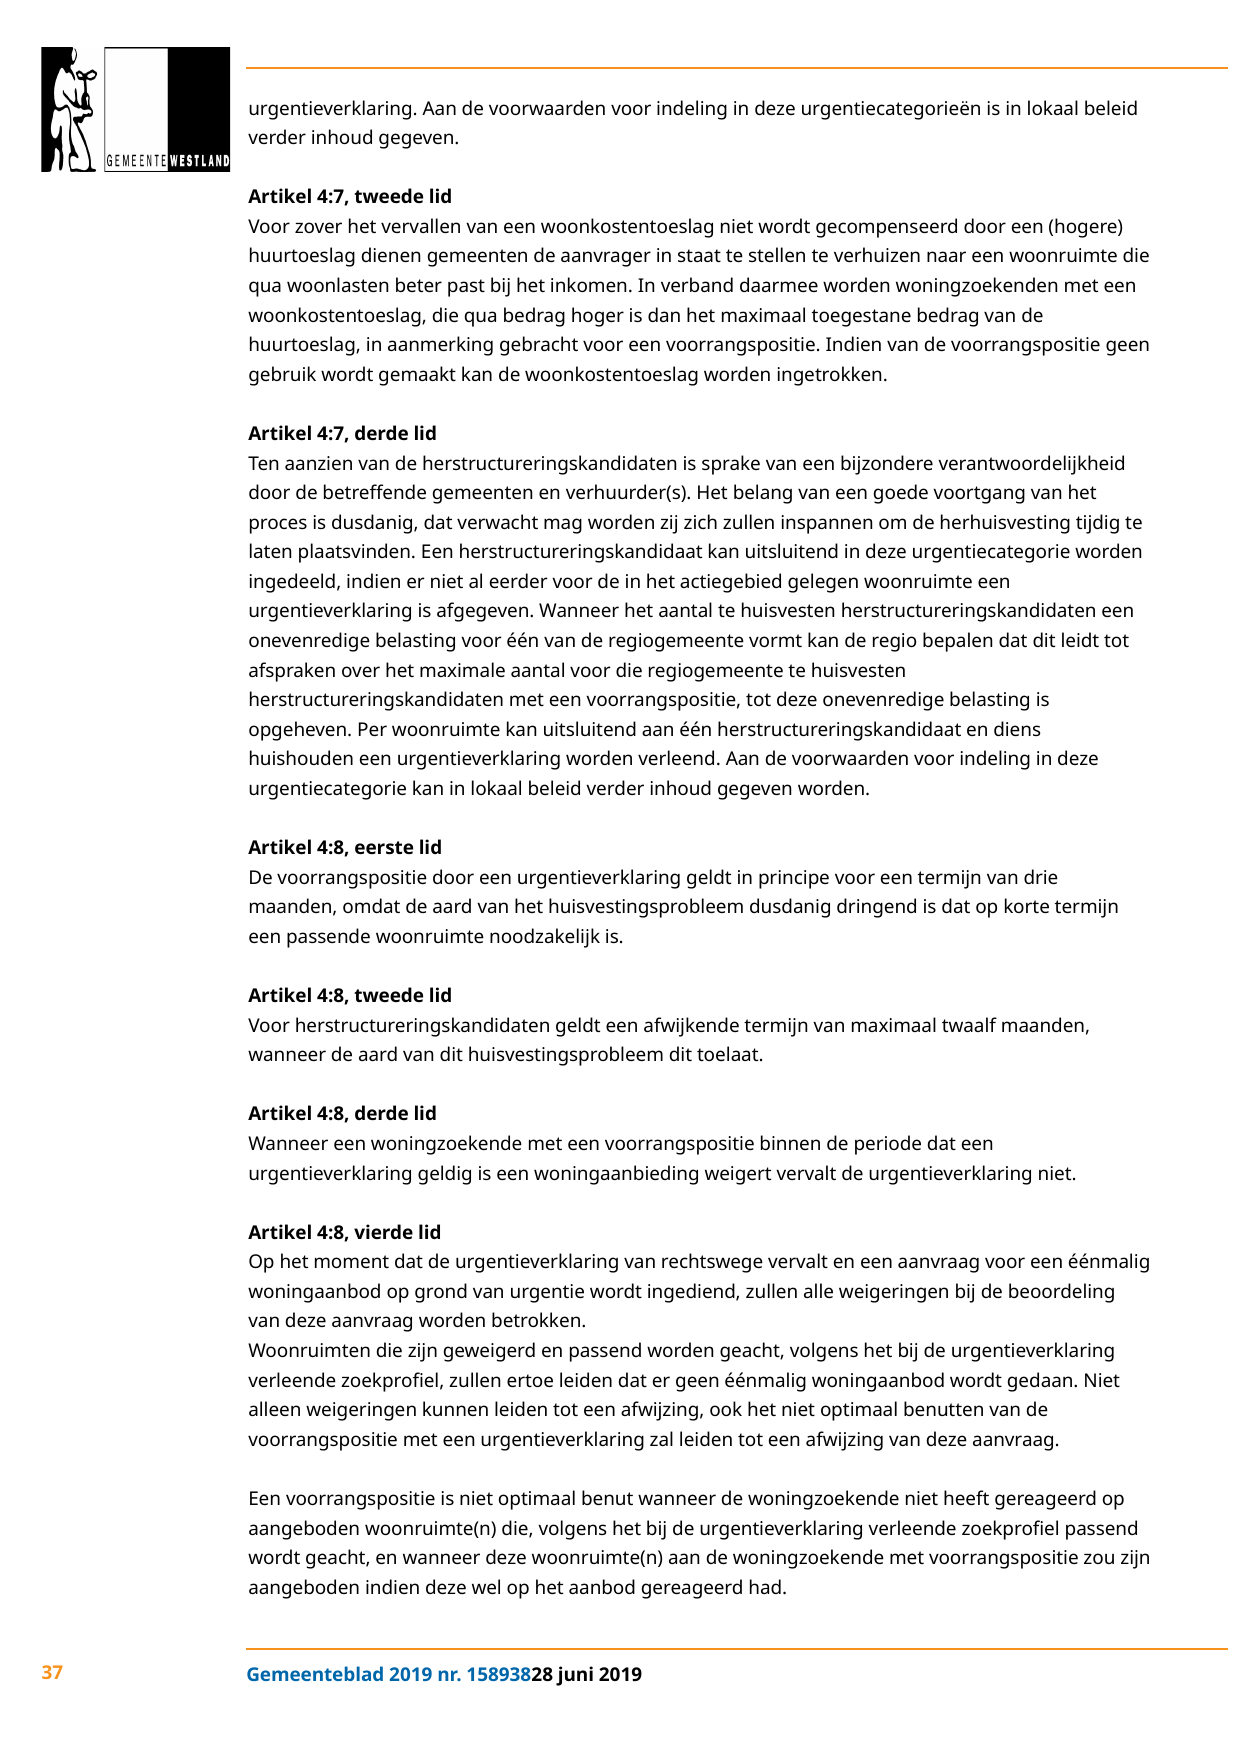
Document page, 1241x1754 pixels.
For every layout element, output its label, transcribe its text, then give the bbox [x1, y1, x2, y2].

text Op het moment dat de urgentieverklaring van rechtswege vervalt en een aanvraag voor een éénmalig woningaanbod op grond van urgentie wordt ingediend, zullen alle weigeringen bij de beoordeling van deze aanvraag worden betrokken. [248, 1248, 1152, 1333]
text Artikel 4:8, eerste lid [248, 834, 1152, 860]
text Ten aanzien van de herstructureringskandidaten is sprake van een bijzondere verantwoordelijkheid door de betreffende gemeenten en verhuurder(s). Het belang van een goede voortgang van het proces is dusdanig, dat verwacht mag worden zij zich zullen inspannen om de herhuisvesting tijdig te laten plaatsvinden. Een herstructureringskandidaat kan uitsluitend in deze urgentiecategorie worden ingedeeld, indien er niet al eerder voor de in het actiegebied gelegen woonruimte een urgentieverklaring is afgegeven. Wanneer het aantal te huisvesten herstructureringskandidaten een onevenredige belasting voor één van de regiogemeente vormt kan de regio bepalen dat dit leidt tot afspraken over het maximale aantal voor die regiogemeente te huisvesten herstructureringskandidaten met een voorrangspositie, tot deze onevenredige belasting is opgeheven. Per woonruimte kan uitsluitend aan één herstructureringskandidaat en diens huishouden een urgentieverklaring worden verleend. Aan de voorwaarden voor indeling in deze urgentiecategorie kan in lokaal beleid verder inhoud gegeven worden. [248, 450, 1152, 801]
text Artikel 4:7, tweede lid [248, 183, 1152, 209]
text Artikel 4:8, tweede lid [248, 982, 1152, 1008]
text Artikel 4:8, vierde lid [248, 1219, 1152, 1245]
text Artikel 4:8, derde lid [248, 1101, 1152, 1126]
text Woonruimten die zijn geweigerd en passend worden geacht, volgens het bij de urgentieverklaring verleende zoekprofiel, zullen ertoe leiden dat er geen éénmalig woningaanbod wordt gedaan. Niet alleen weigeringen kunnen leiden tot een afwijzing, ook het niet optimaal benutten van de voorrangspositie met een urgentieverklaring zal leiden tot een afwijzing van deze aanvraag. [248, 1337, 1152, 1452]
text Voor zover het vervallen van een woonkostentoeslag niet wordt gecompenseerd door een (hogere) huurtoeslag dienen gemeenten de aanvrager in staat te stellen te verhuizen naar een woonruimte die qua woonlasten beter past bij het inkomen. In verband daarmee worden woningzoekenden met een woonkostentoeslag, die qua bedrag hoger is dan het maximaal toegestane bedrag van de huurtoeslag, in aanmerking gebracht voor een voorrangspositie. Indien van de voorrangspositie geen gebruik wordt gemaakt kan de woonkostentoeslag worden ingetrokken. [248, 213, 1152, 387]
text Artikel 4:7, derde lid [248, 420, 1152, 446]
text Voor herstructureringskandidaten geldt een afwijkende termijn van maximaal twaalf maanden, wanneer de aard van dit huisvestingsprobleem dit toelaat. [248, 1012, 1152, 1067]
text De voorrangspositie door een urgentieverklaring geldt in principe voor een termijn van drie maanden, omdat de aard van het huisvestingsprobleem dusdanig dringend is dat op korte termijn een passende woonruimte noodzakelijk is. [248, 864, 1152, 949]
text Een voorrangspositie is niet optimaal benut wanneer de woningzoekende niet heeft gereageerd op aangeboden woonruimte(n) die, volgens het bij de urgentieverklaring verleende zoekprofiel passend wordt geacht, en wanneer deze woonruimte(n) aan de woningzoekende met voorrangspositie zou zijn aangeboden indien deze wel op het aanbod gereageerd had. [248, 1485, 1152, 1600]
picture [41, 47, 231, 172]
text Wanneer een woningzoekende met een voorrangspositie binnen de periode dat een urgentieverklaring geldig is een woningaanbieding weigert vervalt de urgentieverklaring niet. [248, 1130, 1152, 1186]
text urgentieverklaring. Aan de voorwaarden voor indeling in deze urgentiecategorieën is in lokaal beleid verder inhoud gegeven. [248, 95, 1152, 150]
